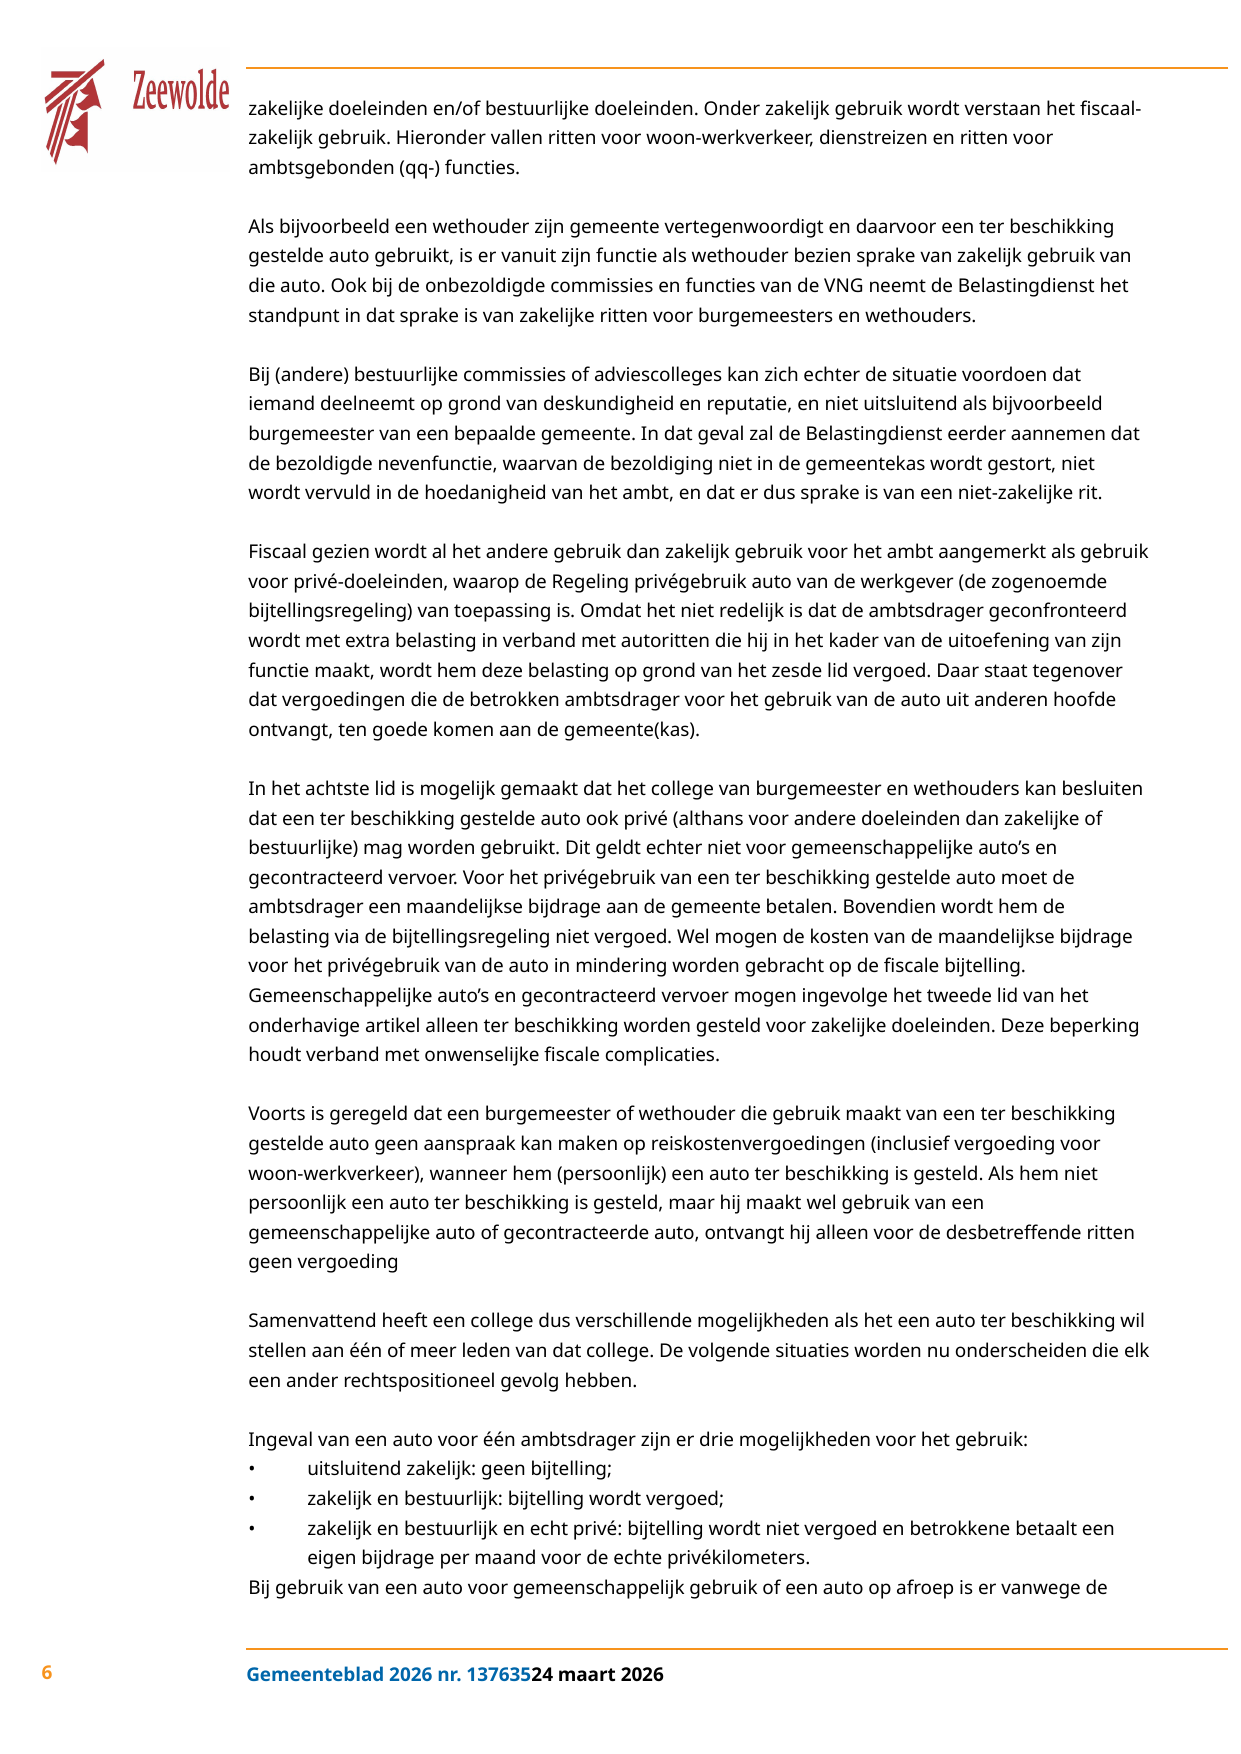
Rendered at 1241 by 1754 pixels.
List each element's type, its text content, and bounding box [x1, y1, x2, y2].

text Bij gebruik van een auto voor gemeenschappelijk gebruik of een auto op afroep is er vanwege de [248, 1574, 1152, 1600]
text Samenvattend heeft een college dus verschillende mogelijkheden als het een auto ter beschikking wil stellen aan één of meer leden van dat college. De volgende situaties worden nu onderscheiden die elk een ander rechtspositioneel gevolg hebben. [248, 1308, 1152, 1393]
list zakelijk en bestuurlijk en echt privé: bijtelling wordt niet vergoed en betrokkene betaalt een eigen bijdrage per maand voor de echte privékilometers. [248, 1515, 1152, 1570]
picture [41, 47, 231, 172]
text Voorts is geregeld dat een burgemeester of wethouder die gebruik maakt van een ter beschikking gestelde auto geen aanspraak kan maken op reiskostenvergoedingen (inclusief vergoeding voor woon-werkverkeer), wanneer hem (persoonlijk) een auto ter beschikking is gesteld. Als hem niet persoonlijk een auto ter beschikking is gesteld, maar hij maakt wel gebruik van een gemeenschappelijke auto of gecontracteerde auto, ontvangt hij alleen voor de desbetreffende ritten geen vergoeding [248, 1101, 1152, 1274]
list uitsluitend zakelijk: geen bijtelling; [248, 1456, 1152, 1481]
text zakelijke doeleinden en/of bestuurlijke doeleinden. Onder zakelijk gebruik wordt verstaan het fiscaal-zakelijk gebruik. Hieronder vallen ritten voor woon-werkverkeer, dienstreizen en ritten voor ambtsgebonden (qq-) functies. [248, 95, 1152, 180]
text Ingeval van een auto voor één ambtsdrager zijn er drie mogelijkheden voor het gebruik: [248, 1426, 1152, 1452]
text In het achtste lid is mogelijk gemaakt dat het college van burgemeester en wethouders kan besluiten dat een ter beschikking gestelde auto ook privé (althans voor andere doeleinden dan zakelijke of bestuurlijke) mag worden gebruikt. Dit geldt echter niet voor gemeenschappelijke auto’s en gecontracteerd vervoer. Voor het privégebruik van een ter beschikking gestelde auto moet de ambtsdrager een maandelijkse bijdrage aan de gemeente betalen. Bovendien wordt hem de belasting via de bijtellingsregeling niet vergoed. Wel mogen de kosten van de maandelijkse bijdrage voor het privégebruik van de auto in mindering worden gebracht op de fiscale bijtelling. Gemeenschappelijke auto’s en gecontracteerd vervoer mogen ingevolge het tweede lid van het onderhavige artikel alleen ter beschikking worden gesteld voor zakelijke doeleinden. Deze beperking houdt verband met onwenselijke fiscale complicaties. [248, 775, 1152, 1067]
text Als bijvoorbeeld een wethouder zijn gemeente vertegenwoordigt en daarvoor een ter beschikking gestelde auto gebruikt, is er vanuit zijn functie als wethouder bezien sprake van zakelijk gebruik van die auto. Ook bij de onbezoldigde commissies en functies van de VNG neemt de Belastingdienst het standpunt in dat sprake is van zakelijke ritten voor burgemeesters en wethouders. [248, 213, 1152, 328]
text Bij (andere) bestuurlijke commissies of adviescolleges kan zich echter de situatie voordoen dat iemand deelneemt op grond van deskundigheid en reputatie, en niet uitsluitend als bijvoorbeeld burgemeester van een bepaalde gemeente. In dat geval zal de Belastingdienst eerder aannemen dat de bezoldigde nevenfunctie, waarvan de bezoldiging niet in de gemeentekas wordt gestort, niet wordt vervuld in de hoedanigheid van het ambt, en dat er dus sprake is van een niet-zakelijke rit. [248, 361, 1152, 505]
list zakelijk en bestuurlijk: bijtelling wordt vergoed; [248, 1485, 1152, 1511]
text Fiscaal gezien wordt al het andere gebruik dan zakelijk gebruik voor het ambt aangemerkt als gebruik voor privé-doeleinden, waarop de Regeling privégebruik auto van de werkgever (de zogenoemde bijtellingsregeling) van toepassing is. Omdat het niet redelijk is dat de ambtsdrager geconfronteerd wordt met extra belasting in verband met autoritten die hij in het kader van de uitoefening van zijn functie maakt, wordt hem deze belasting op grond van het zesde lid vergoed. Daar staat tegenover dat vergoedingen die de betrokken ambtsdrager voor het gebruik van de auto uit anderen hoofde ontvangt, ten goede komen aan de gemeente(kas). [248, 538, 1152, 742]
